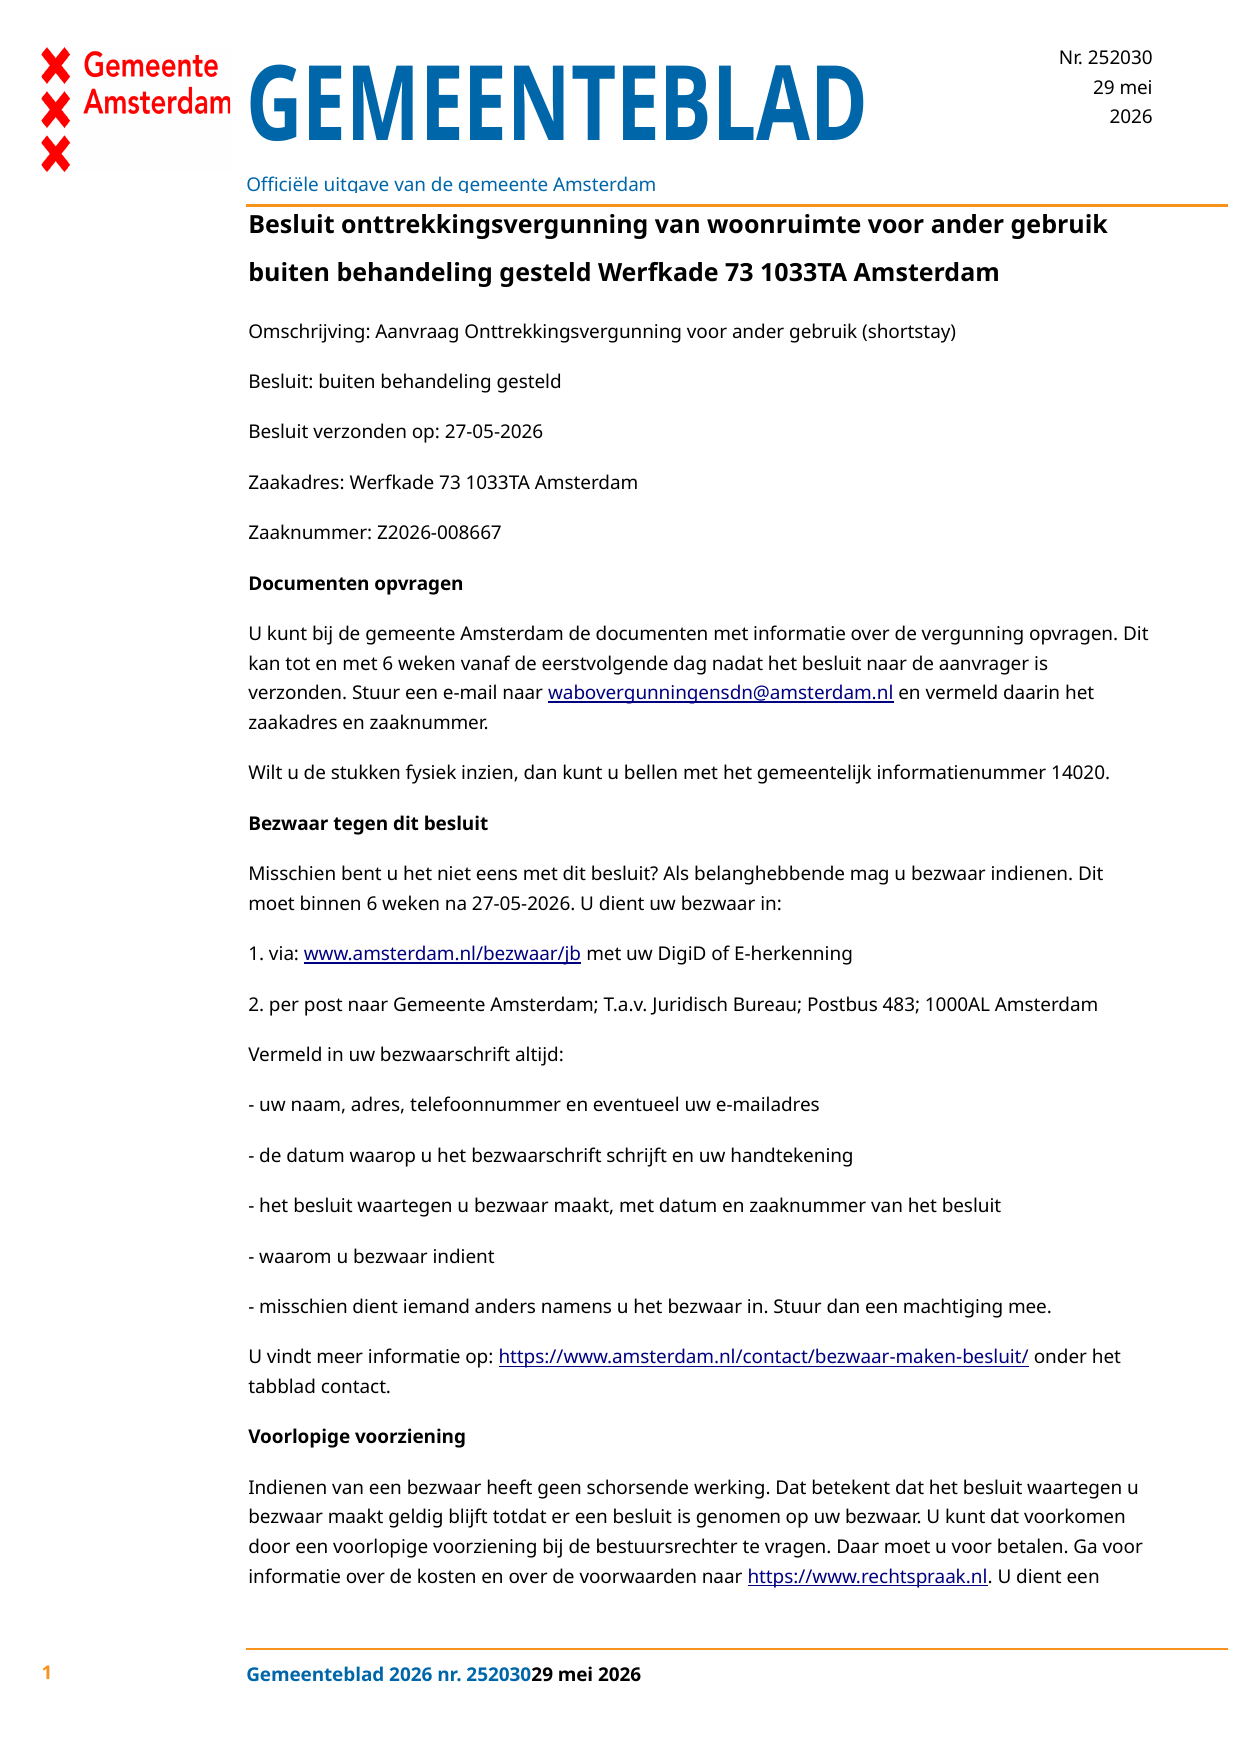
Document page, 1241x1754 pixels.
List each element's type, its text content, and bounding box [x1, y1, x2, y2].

text U kunt bij de gemeente Amsterdam de documenten met informatie over de vergunning opvragen. Dit kan tot en met 6 weken vanaf de eerstvolgende dag nadat het besluit naar de aanvrager is verzonden. Stuur een e-mail naar wabovergunningensdn@amsterdam.nl en vermeld daarin het zaakadres en zaaknummer. [248, 620, 1152, 735]
text Indienen van een bezwaar heeft geen schorsende werking. Dat betekent dat het besluit waartegen u bezwaar maakt geldig blijft totdat er een besluit is genomen op uw bezwaar. U kunt dat voorkomen door een voorlopige voorziening bij de bestuursrechter te vragen. Daar moet u voor betalen. Ga voor informatie over de kosten en over de voorwaarden naar https://www.rechtspraak.nl. U dient een [248, 1474, 1152, 1589]
text - het besluit waartegen u bezwaar maakt, met datum en zaaknummer van het besluit [248, 1192, 1152, 1218]
text Voorlopige voorziening [248, 1424, 1152, 1449]
text - waarom u bezwaar indient [248, 1243, 1152, 1269]
text Besluit verzonden op: 27-05-2026 [248, 419, 1152, 444]
text Vermeld in uw bezwaarschrift altijd: [248, 1041, 1152, 1067]
text U vindt meer informatie op: https://www.amsterdam.nl/contact/bezwaar-maken-besluit/ onder het tabblad contact. [248, 1344, 1152, 1399]
text Wilt u de stukken fysiek inzien, dan kunt u bellen met het gemeentelijk informatienummer 14020. [248, 759, 1152, 785]
picture [41, 47, 231, 172]
text - misschien dient iemand anders namens u het bezwaar in. Stuur dan een machtiging mee. [248, 1293, 1152, 1319]
text Besluit onttrekkingsvergunning van woonruimte voor ander gebruik buiten behandeling gesteld Werfkade 73 1033TA Amsterdam [248, 207, 1152, 288]
text Documenten opvragen [248, 570, 1152, 596]
text Zaakadres: Werfkade 73 1033TA Amsterdam [248, 469, 1152, 495]
text 1. via: www.amsterdam.nl/bezwaar/jb met uw DigiD of E-herkenning [248, 940, 1152, 966]
text Besluit: buiten behandeling gesteld [248, 368, 1152, 394]
text Zaaknummer: Z2026-008667 [248, 519, 1152, 545]
text - uw naam, adres, telefoonnummer en eventueel uw e-mailadres [248, 1092, 1152, 1117]
text Omschrijving: Aanvraag Onttrekkingsvergunning voor ander gebruik (shortstay) [248, 318, 1152, 344]
text Misschien bent u het niet eens met dit besluit? Als belanghebbende mag u bezwaar indienen. Dit moet binnen 6 weken na 27-05-2026. U dient uw bezwaar in: [248, 860, 1152, 916]
text 2. per post naar Gemeente Amsterdam; T.a.v. Juridisch Bureau; Postbus 483; 1000AL Amsterdam [248, 991, 1152, 1017]
text Bezwaar tegen dit besluit [248, 810, 1152, 836]
text - de datum waarop u het bezwaarschrift schrijft en uw handtekening [248, 1142, 1152, 1168]
